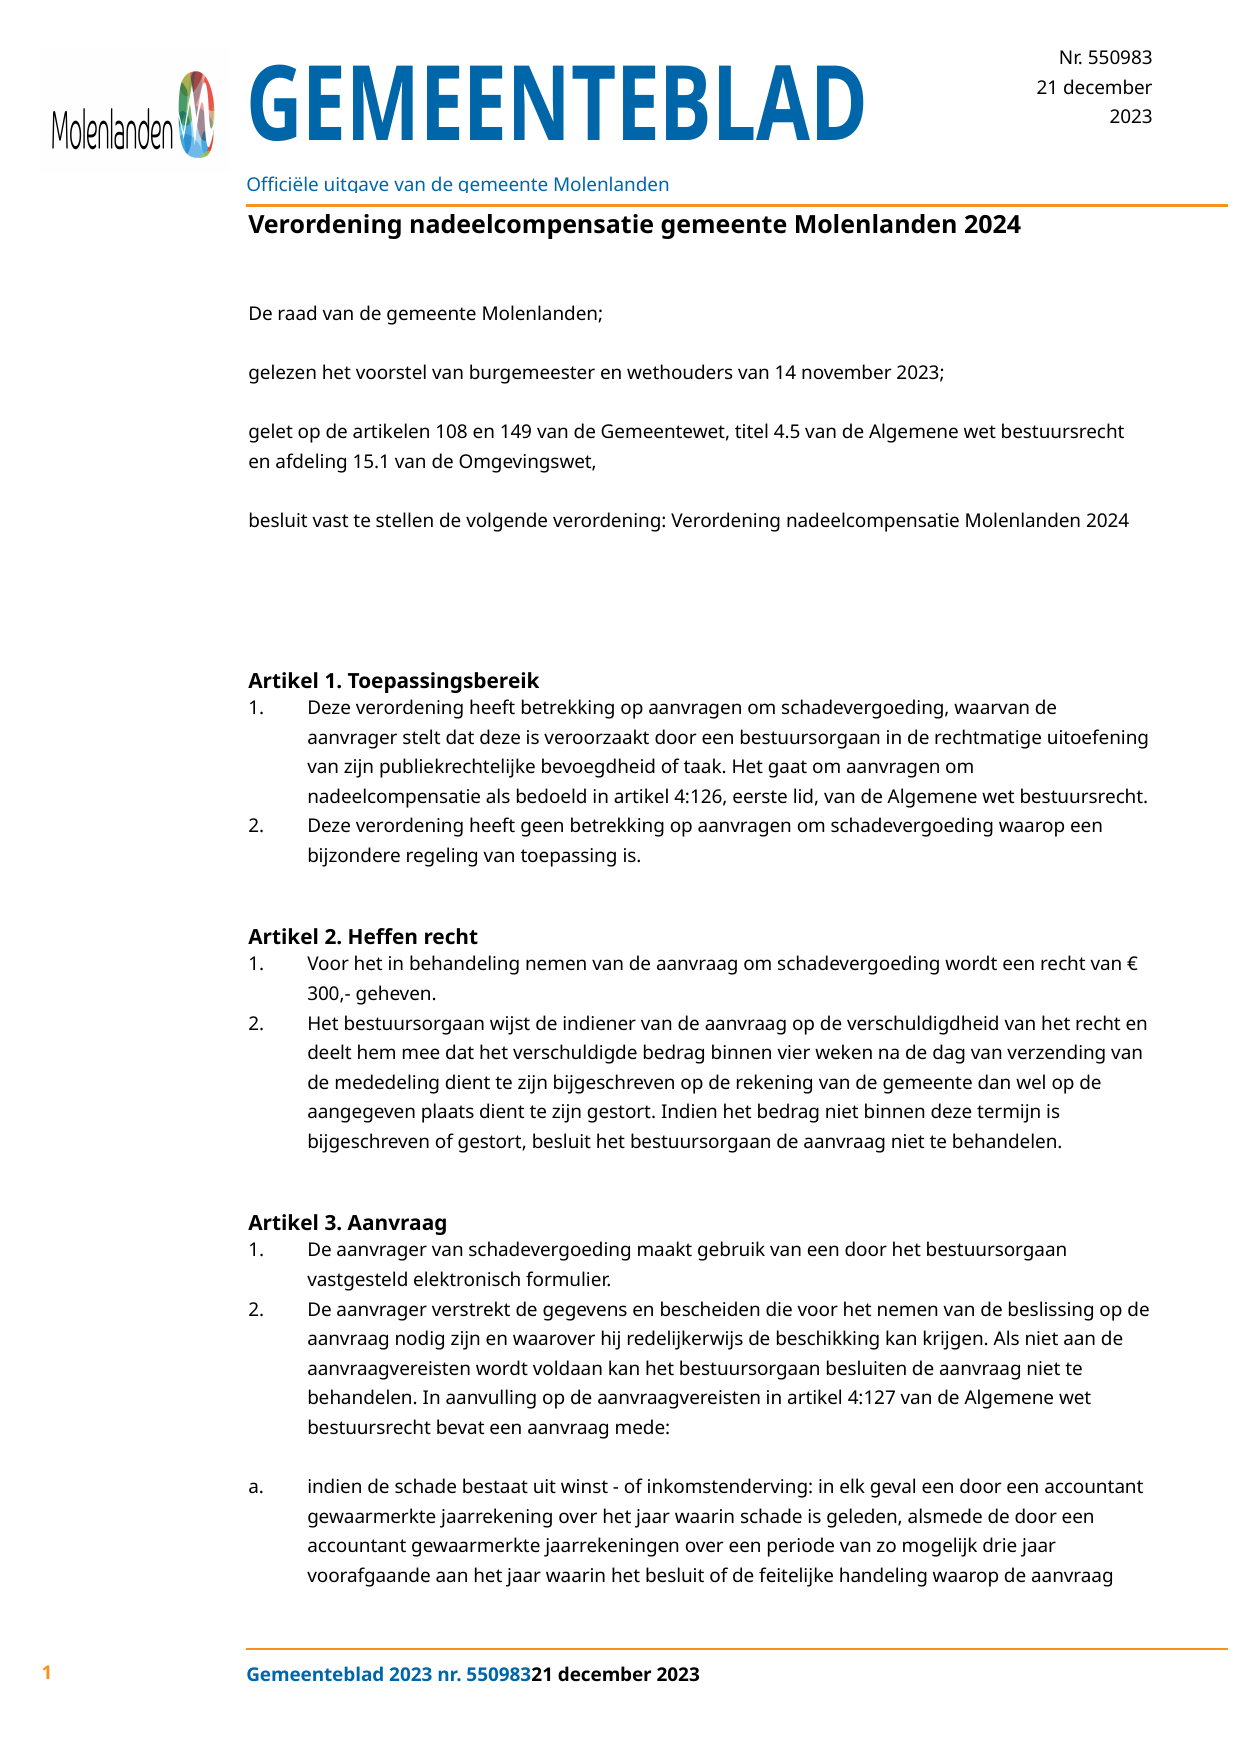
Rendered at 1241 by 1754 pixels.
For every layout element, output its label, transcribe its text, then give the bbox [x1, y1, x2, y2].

text gelet op de artikelen 108 en 149 van de Gemeentewet, titel 4.5 van de Algemene wet bestuursrecht en afdeling 15.1 van de Omgevingswet, [248, 418, 1152, 473]
text De raad van de gemeente Molenlanden; [248, 300, 1152, 326]
text Verordening nadeelcompensatie gemeente Molenlanden 2024 [248, 207, 1152, 241]
list Deze verordening heeft betrekking op aanvragen om schadevergoeding, waarvan de aanvrager stelt dat deze is veroorzaakt door een bestuursorgaan in de rechtmatige uitoefening van zijn publiekrechtelijke bevoegdheid of taak. Het gaat om aanvragen om nadeelcompensatie als bedoeld in artikel 4:126, eerste lid, van de Algemene wet bestuursrecht. [248, 694, 1152, 809]
text gelezen het voorstel van burgemeester en wethouders van 14 november 2023; [248, 359, 1152, 385]
text Artikel 2. Heffen recht [248, 922, 1152, 951]
list Deze verordening heeft geen betrekking op aanvragen om schadevergoeding waarop een bijzondere regeling van toepassing is. [248, 813, 1152, 868]
text Artikel 3. Aanvraag [248, 1208, 1152, 1237]
list Voor het in behandeling nemen van de aanvraag om schadevergoeding wordt een recht van € 300,- geheven. [248, 951, 1152, 1006]
list indien de schade bestaat uit winst - of inkomstenderving: in elk geval een door een accountant gewaarmerkte jaarrekening over het jaar waarin schade is geleden, alsmede de door een accountant gewaarmerkte jaarrekeningen over een periode van zo mogelijk drie jaar voorafgaande aan het jaar waarin het besluit of de feitelijke handeling waarop de aanvraag [248, 1473, 1152, 1588]
list Het bestuursorgaan wijst de indiener van de aanvraag op de verschuldigdheid van het recht en deelt hem mee dat het verschuldigde bedrag binnen vier weken na de dag van verzending van de mededeling dient te zijn bijgeschreven op de rekening van de gemeente dan wel op de aangegeven plaats dient te zijn gestort. Indien het bedrag niet binnen deze termijn is bijgeschreven of gestort, besluit het bestuursorgaan de aanvraag niet te behandelen. [248, 1010, 1152, 1154]
list De aanvrager van schadevergoeding maakt gebruik van een door het bestuursorgaan vastgesteld elektronisch formulier. [248, 1237, 1152, 1292]
text Artikel 1. Toepassingsbereik [248, 666, 1152, 694]
list De aanvrager verstrekt de gegevens en bescheiden die voor het nemen van de beslissing op de aanvraag nodig zijn en waarover hij redelijkerwijs de beschikking kan krijgen. Als niet aan de aanvraagvereisten wordt voldaan kan het bestuursorgaan besluiten de aanvraag niet te behandelen. In aanvulling op de aanvraagvereisten in artikel 4:127 van de Algemene wet bestuursrecht bevat een aanvraag mede: [248, 1296, 1152, 1440]
picture [41, 47, 231, 172]
text besluit vast te stellen de volgende verordening: Verordening nadeelcompensatie Molenlanden 2024 [248, 507, 1152, 533]
